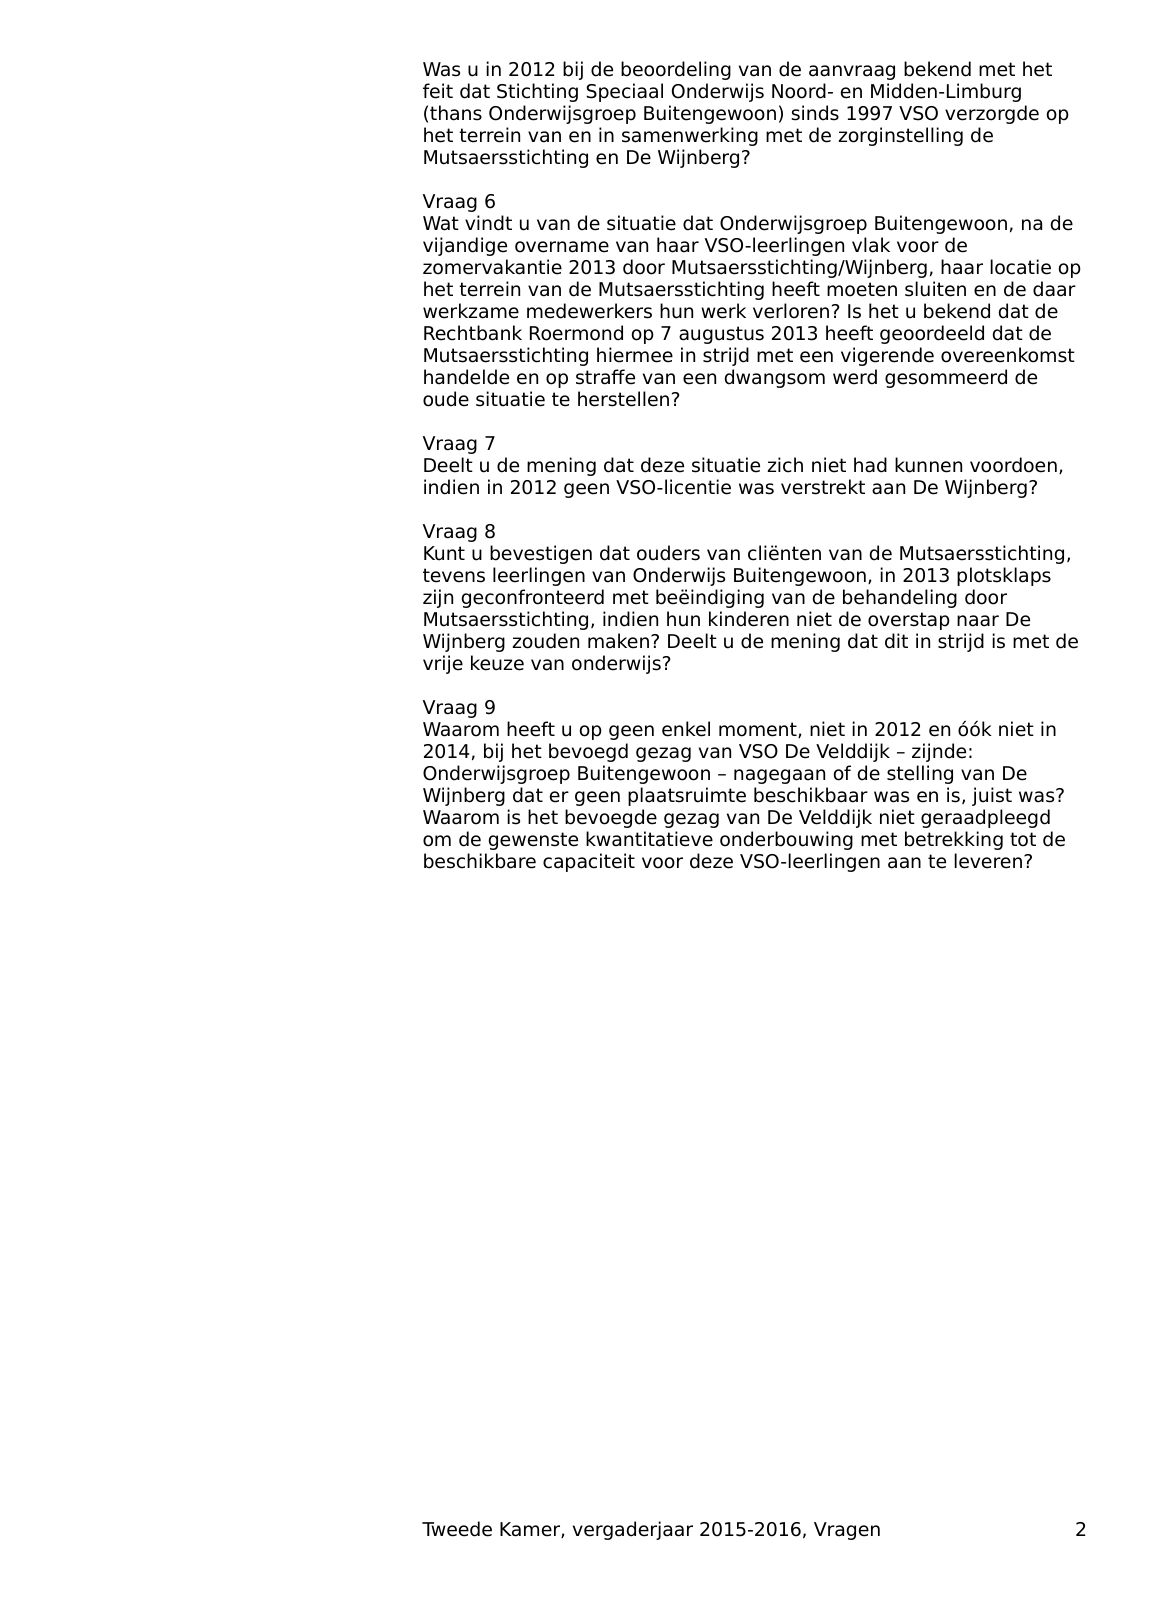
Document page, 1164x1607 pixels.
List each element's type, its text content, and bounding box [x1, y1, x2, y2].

text Vraag 8 [422, 521, 1087, 543]
text Vraag 6 [422, 191, 1087, 213]
text Was u in 2012 bij de beoordeling van de aanvraag bekend met het feit dat Stichting Speciaal Onderwijs Noord- en Midden-Limburg (thans Onderwijsgroep Buitengewoon) sinds 1997 VSO verzorgde op het terrein van en in samenwerking met de zorginstelling de Mutsaersstichting en De Wijnberg? [422, 59, 1087, 169]
text Kunt u bevestigen dat ouders van cliënten van de Mutsaersstichting, tevens leerlingen van Onderwijs Buitengewoon, in 2013 plotsklaps zijn geconfronteerd met beëindiging van de behandeling door Mutsaersstichting, indien hun kinderen niet de overstap naar De Wijnberg zouden maken? Deelt u de mening dat dit in strijd is met de vrije keuze van onderwijs? [422, 543, 1087, 675]
text Wat vindt u van de situatie dat Onderwijsgroep Buitengewoon, na de vijandige overname van haar VSO-leerlingen vlak voor de zomervakantie 2013 door Mutsaersstichting/Wijnberg, haar locatie op het terrein van de Mutsaersstichting heeft moeten sluiten en de daar werkzame medewerkers hun werk verloren? Is het u bekend dat de Rechtbank Roermond op 7 augustus 2013 heeft geoordeeld dat de Mutsaersstichting hiermee in strijd met een vigerende overeenkomst handelde en op straffe van een dwangsom werd gesommeerd de oude situatie te herstellen? [422, 213, 1087, 411]
text Waarom heeft u op geen enkel moment, niet in 2012 en óók niet in 2014, bij het bevoegd gezag van VSO De Velddijk – zijnde: Onderwijsgroep Buitengewoon – nagegaan of de stelling van De Wijnberg dat er geen plaatsruimte beschikbaar was en is, juist was? Waarom is het bevoegde gezag van De Velddijk niet geraadpleegd om de gewenste kwantitatieve onderbouwing met betrekking tot de beschikbare capaciteit voor deze VSO-leerlingen aan te leveren? [422, 719, 1087, 873]
text Deelt u de mening dat deze situatie zich niet had kunnen voordoen, indien in 2012 geen VSO-licentie was verstrekt aan De Wijnberg? [422, 455, 1087, 499]
text Vraag 9 [422, 697, 1087, 719]
text Vraag 7 [422, 433, 1087, 455]
